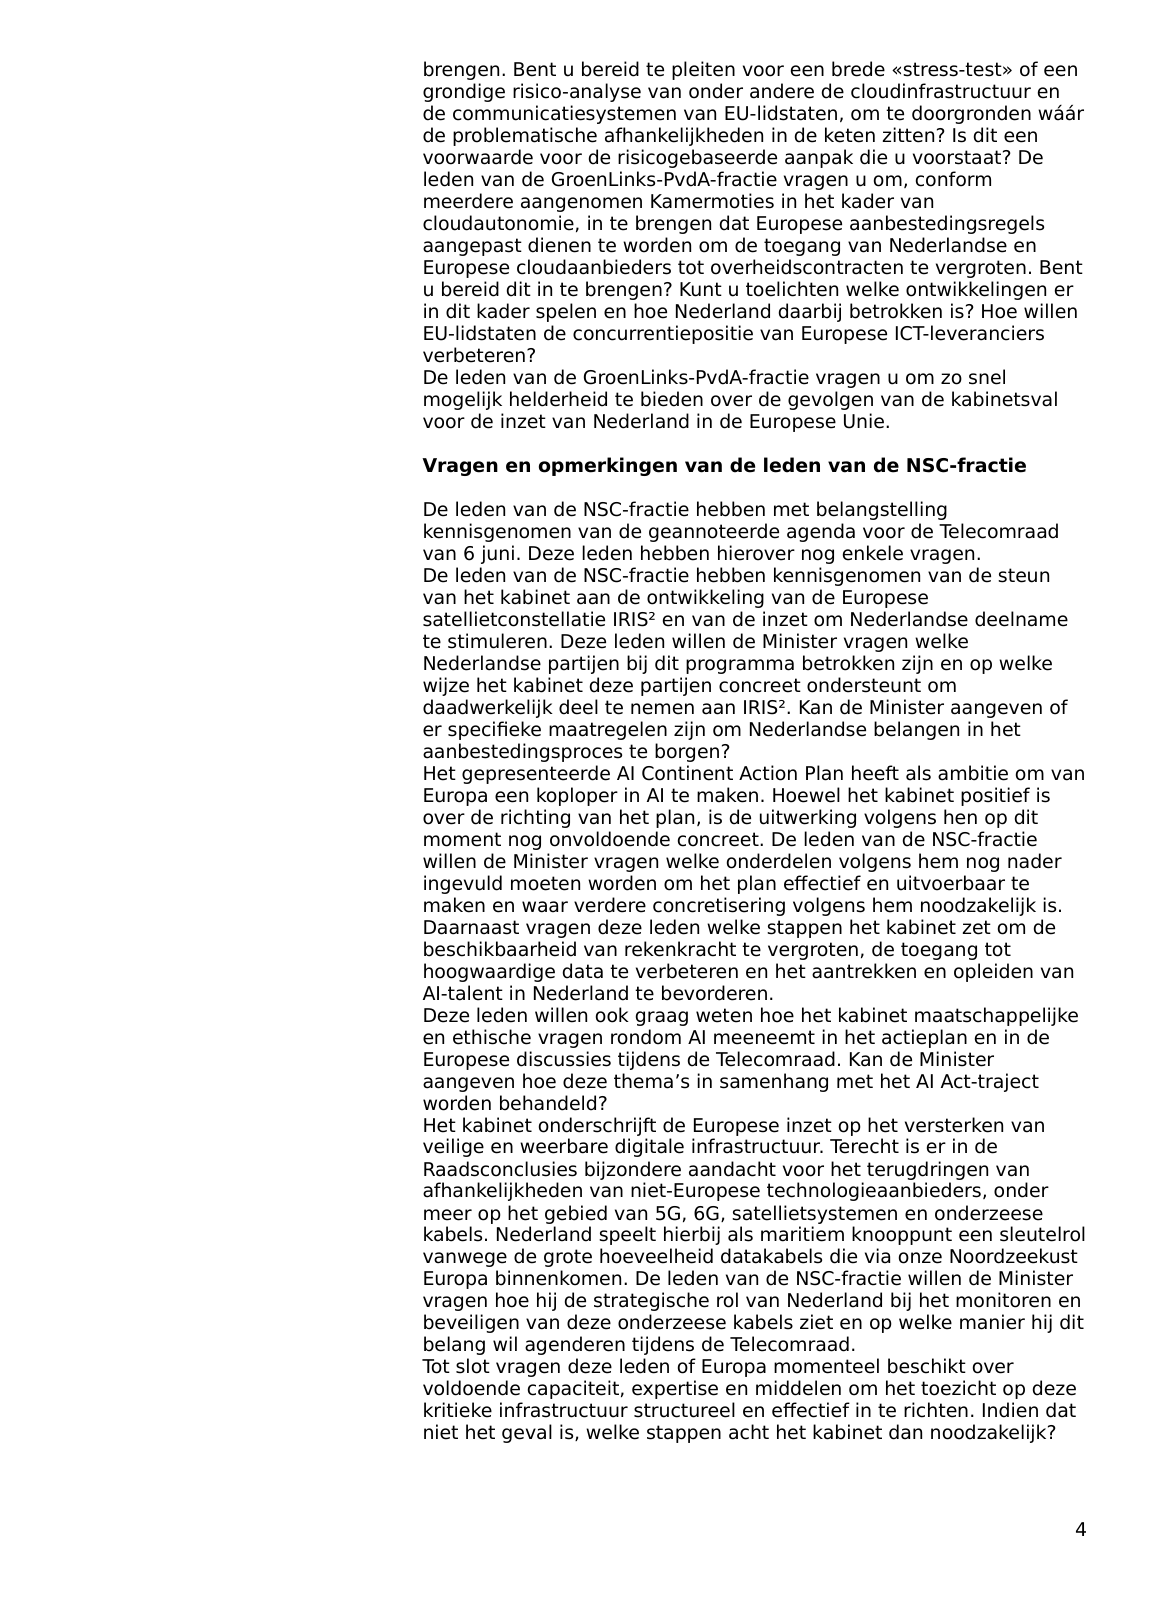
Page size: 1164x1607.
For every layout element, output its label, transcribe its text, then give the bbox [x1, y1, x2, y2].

text Tot slot vragen deze leden of Europa momenteel beschikt over voldoende capaciteit, expertise en middelen om het toezicht op deze kritieke infrastructuur structureel en effectief in te richten. Indien dat niet het geval is, welke stappen acht het kabinet dan noodzakelijk? [422, 1356, 1087, 1444]
text De leden van de GroenLinks-PvdA-fractie vragen u om zo snel mogelijk helderheid te bieden over de gevolgen van de kabinetsval voor de inzet van Nederland in de Europese Unie. [422, 367, 1087, 433]
text De leden van de NSC-fractie hebben kennisgenomen van de steun van het kabinet aan de ontwikkeling van de Europese satellietconstellatie IRIS² en van de inzet om Nederlandse deelname te stimuleren. Deze leden willen de Minister vragen welke Nederlandse partijen bij dit programma betrokken zijn en op welke wijze het kabinet deze partijen concreet ondersteunt om daadwerkelijk deel te nemen aan IRIS². Kan de Minister aangeven of er specifieke maatregelen zijn om Nederlandse belangen in het aanbestedingsproces te borgen? [422, 565, 1087, 763]
subtitle Vragen en opmerkingen van de leden van de NSC-fractie [422, 455, 1087, 477]
text brengen. Bent u bereid te pleiten voor een brede «stress-test» of een grondige risico-analyse van onder andere de cloudinfrastructuur en de communicatiesystemen van EU-lidstaten, om te doorgronden wáár de problematische afhankelijkheden in de keten zitten? Is dit een voorwaarde voor de risicogebaseerde aanpak die u voorstaat? De leden van de GroenLinks-PvdA-fractie vragen u om, conform meerdere aangenomen Kamermoties in het kader van cloudautonomie, in te brengen dat Europese aanbestedingsregels aangepast dienen te worden om de toegang van Nederlandse en Europese cloudaanbieders tot overheidscontracten te vergroten. Bent u bereid dit in te brengen? Kunt u toelichten welke ontwikkelingen er in dit kader spelen en hoe Nederland daarbij betrokken is? Hoe willen EU-lidstaten de concurrentiepositie van Europese ICT-leveranciers verbeteren? [422, 59, 1087, 367]
text Het gepresenteerde AI Continent Action Plan heeft als ambitie om van Europa een koploper in AI te maken. Hoewel het kabinet positief is over de richting van het plan, is de uitwerking volgens hen op dit moment nog onvoldoende concreet. De leden van de NSC-fractie willen de Minister vragen welke onderdelen volgens hem nog nader ingevuld moeten worden om het plan effectief en uitvoerbaar te maken en waar verdere concretisering volgens hem noodzakelijk is. Daarnaast vragen deze leden welke stappen het kabinet zet om de beschikbaarheid van rekenkracht te vergroten, de toegang tot hoogwaardige data te verbeteren en het aantrekken en opleiden van AI-talent in Nederland te bevorderen. [422, 763, 1087, 1004]
text Deze leden willen ook graag weten hoe het kabinet maatschappelijke en ethische vragen rondom AI meeneemt in het actieplan en in de Europese discussies tijdens de Telecomraad. Kan de Minister aangeven hoe deze thema’s in samenhang met het AI Act-traject worden behandeld? [422, 1004, 1087, 1114]
text De leden van de NSC-fractie hebben met belangstelling kennisgenomen van de geannoteerde agenda voor de Telecomraad van 6 juni. Deze leden hebben hierover nog enkele vragen. [422, 499, 1087, 565]
text Het kabinet onderschrijft de Europese inzet op het versterken van veilige en weerbare digitale infrastructuur. Terecht is er in de Raadsconclusies bijzondere aandacht voor het terugdringen van afhankelijkheden van niet-Europese technologieaanbieders, onder meer op het gebied van 5G, 6G, satellietsystemen en onderzeese kabels. Nederland speelt hierbij als maritiem knooppunt een sleutelrol vanwege de grote hoeveelheid datakabels die via onze Noordzeekust Europa binnenkomen. De leden van de NSC-fractie willen de Minister vragen hoe hij de strategische rol van Nederland bij het monitoren en beveiligen van deze onderzeese kabels ziet en op welke manier hij dit belang wil agenderen tijdens de Telecomraad. [422, 1114, 1087, 1356]
